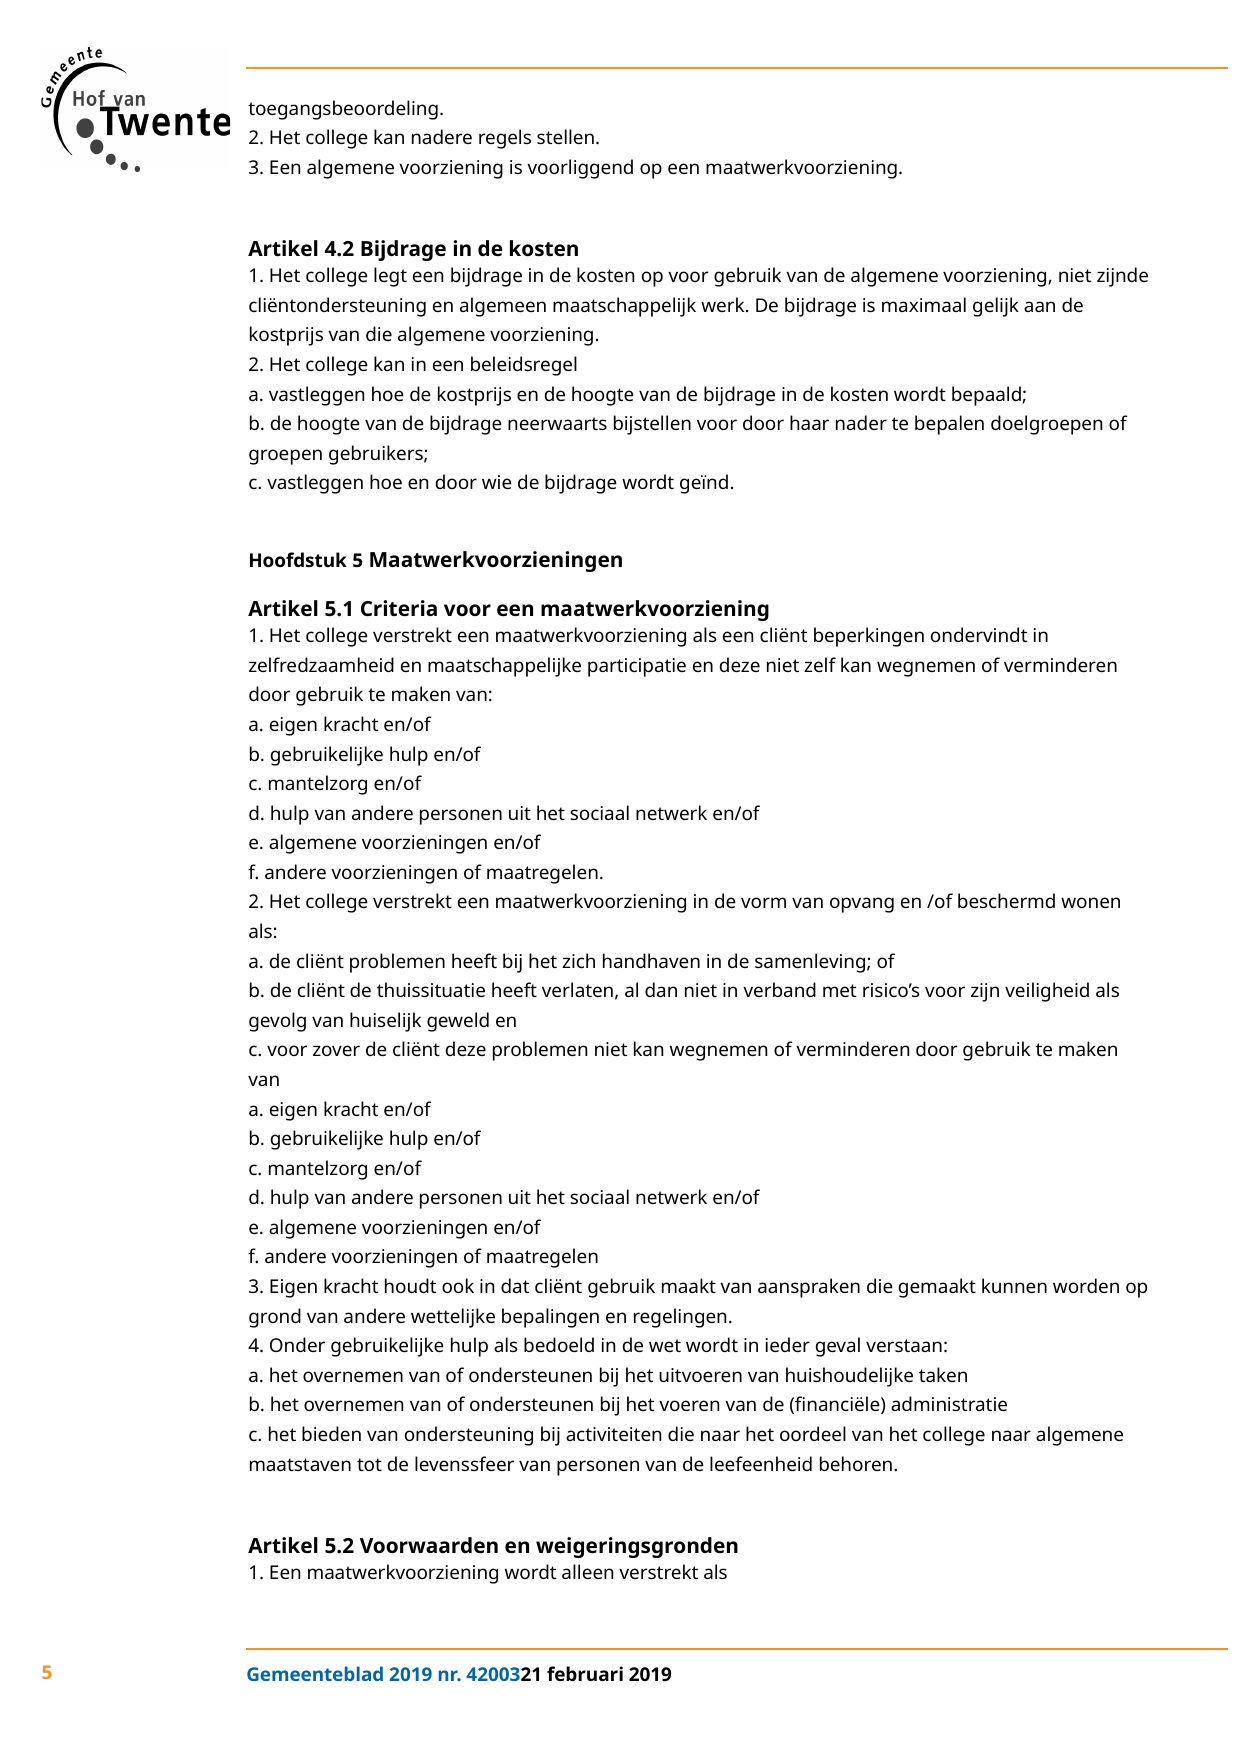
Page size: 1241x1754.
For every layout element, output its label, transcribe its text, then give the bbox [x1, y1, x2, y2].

text d. hulp van andere personen uit het sociaal netwerk en/of [248, 800, 1152, 826]
text Hoofdstuk 5 Maatwerkvoorzieningen [248, 545, 1152, 573]
text c. vastleggen hoe en door wie de bijdrage wordt geïnd. [248, 469, 1152, 495]
text b. de hoogte van de bijdrage neerwaarts bijstellen voor door haar nader te bepalen doelgroepen of groepen gebruikers; [248, 410, 1152, 466]
text c. het bieden van ondersteuning bij activiteiten die naar het oordeel van het college naar algemene maatstaven tot de levenssfeer van personen van de leefeenheid behoren. [248, 1421, 1152, 1476]
text 3. Eigen kracht houdt ook in dat cliënt gebruik maakt van aanspraken die gemaakt kunnen worden op grond van andere wettelijke bepalingen en regelingen. [248, 1273, 1152, 1328]
text Artikel 4.2 Bijdrage in de kosten [248, 234, 1152, 262]
text b. gebruikelijke hulp en/of [248, 1125, 1152, 1151]
text 2. Het college verstrekt een maatwerkvoorziening in de vorm van opvang en /of beschermd wonen als: [248, 889, 1152, 944]
text 1. Het college legt een bijdrage in de kosten op voor gebruik van de algemene voorziening, niet zijnde cliëntondersteuning en algemeen maatschappelijk werk. De bijdrage is maximaal gelijk aan de kostprijs van die algemene voorziening. [248, 262, 1152, 347]
text a. het overnemen van of ondersteunen bij het uitvoeren van huishoudelijke taken [248, 1362, 1152, 1388]
text Artikel 5.1 Criteria voor een maatwerkvoorziening [248, 594, 1152, 622]
text e. algemene voorzieningen en/of [248, 1214, 1152, 1240]
text b. het overnemen van of ondersteunen bij het voeren van de (financiële) administratie [248, 1392, 1152, 1417]
text 3. Een algemene voorziening is voorliggend op een maatwerkvoorziening. [248, 154, 1152, 180]
text 1. Een maatwerkvoorziening wordt alleen verstrekt als [248, 1559, 1152, 1585]
text f. andere voorzieningen of maatregelen. [248, 859, 1152, 885]
text b. de cliënt de thuissituatie heeft verlaten, al dan niet in verband met risico’s voor zijn veiligheid als gevolg van huiselijk geweld en [248, 977, 1152, 1033]
text 4. Onder gebruikelijke hulp als bedoeld in de wet wordt in ieder geval verstaan: [248, 1332, 1152, 1358]
text a. eigen kracht en/of [248, 1096, 1152, 1121]
text c. voor zover de cliënt deze problemen niet kan wegnemen of verminderen door gebruik te maken van [248, 1037, 1152, 1092]
text a. de cliënt problemen heeft bij het zich handhaven in de samenleving; of [248, 948, 1152, 973]
text c. mantelzorg en/of [248, 1155, 1152, 1181]
text a. eigen kracht en/of [248, 711, 1152, 737]
text c. mantelzorg en/of [248, 770, 1152, 796]
text d. hulp van andere personen uit het sociaal netwerk en/of [248, 1184, 1152, 1210]
text 2. Het college kan in een beleidsregel [248, 351, 1152, 377]
text a. vastleggen hoe de kostprijs en de hoogte van de bijdrage in de kosten wordt bepaald; [248, 381, 1152, 406]
text toegangsbeoordeling. [248, 95, 1152, 121]
text Artikel 5.2 Voorwaarden en weigeringsgronden [248, 1531, 1152, 1559]
text b. gebruikelijke hulp en/of [248, 741, 1152, 766]
text 1. Het college verstrekt een maatwerkvoorziening als een cliënt beperkingen ondervindt in zelfredzaamheid en maatschappelijke participatie en deze niet zelf kan wegnemen of verminderen door gebruik te maken van: [248, 622, 1152, 707]
text 2. Het college kan nadere regels stellen. [248, 124, 1152, 150]
picture [41, 47, 231, 172]
text f. andere voorzieningen of maatregelen [248, 1244, 1152, 1269]
text e. algemene voorzieningen en/of [248, 829, 1152, 855]
